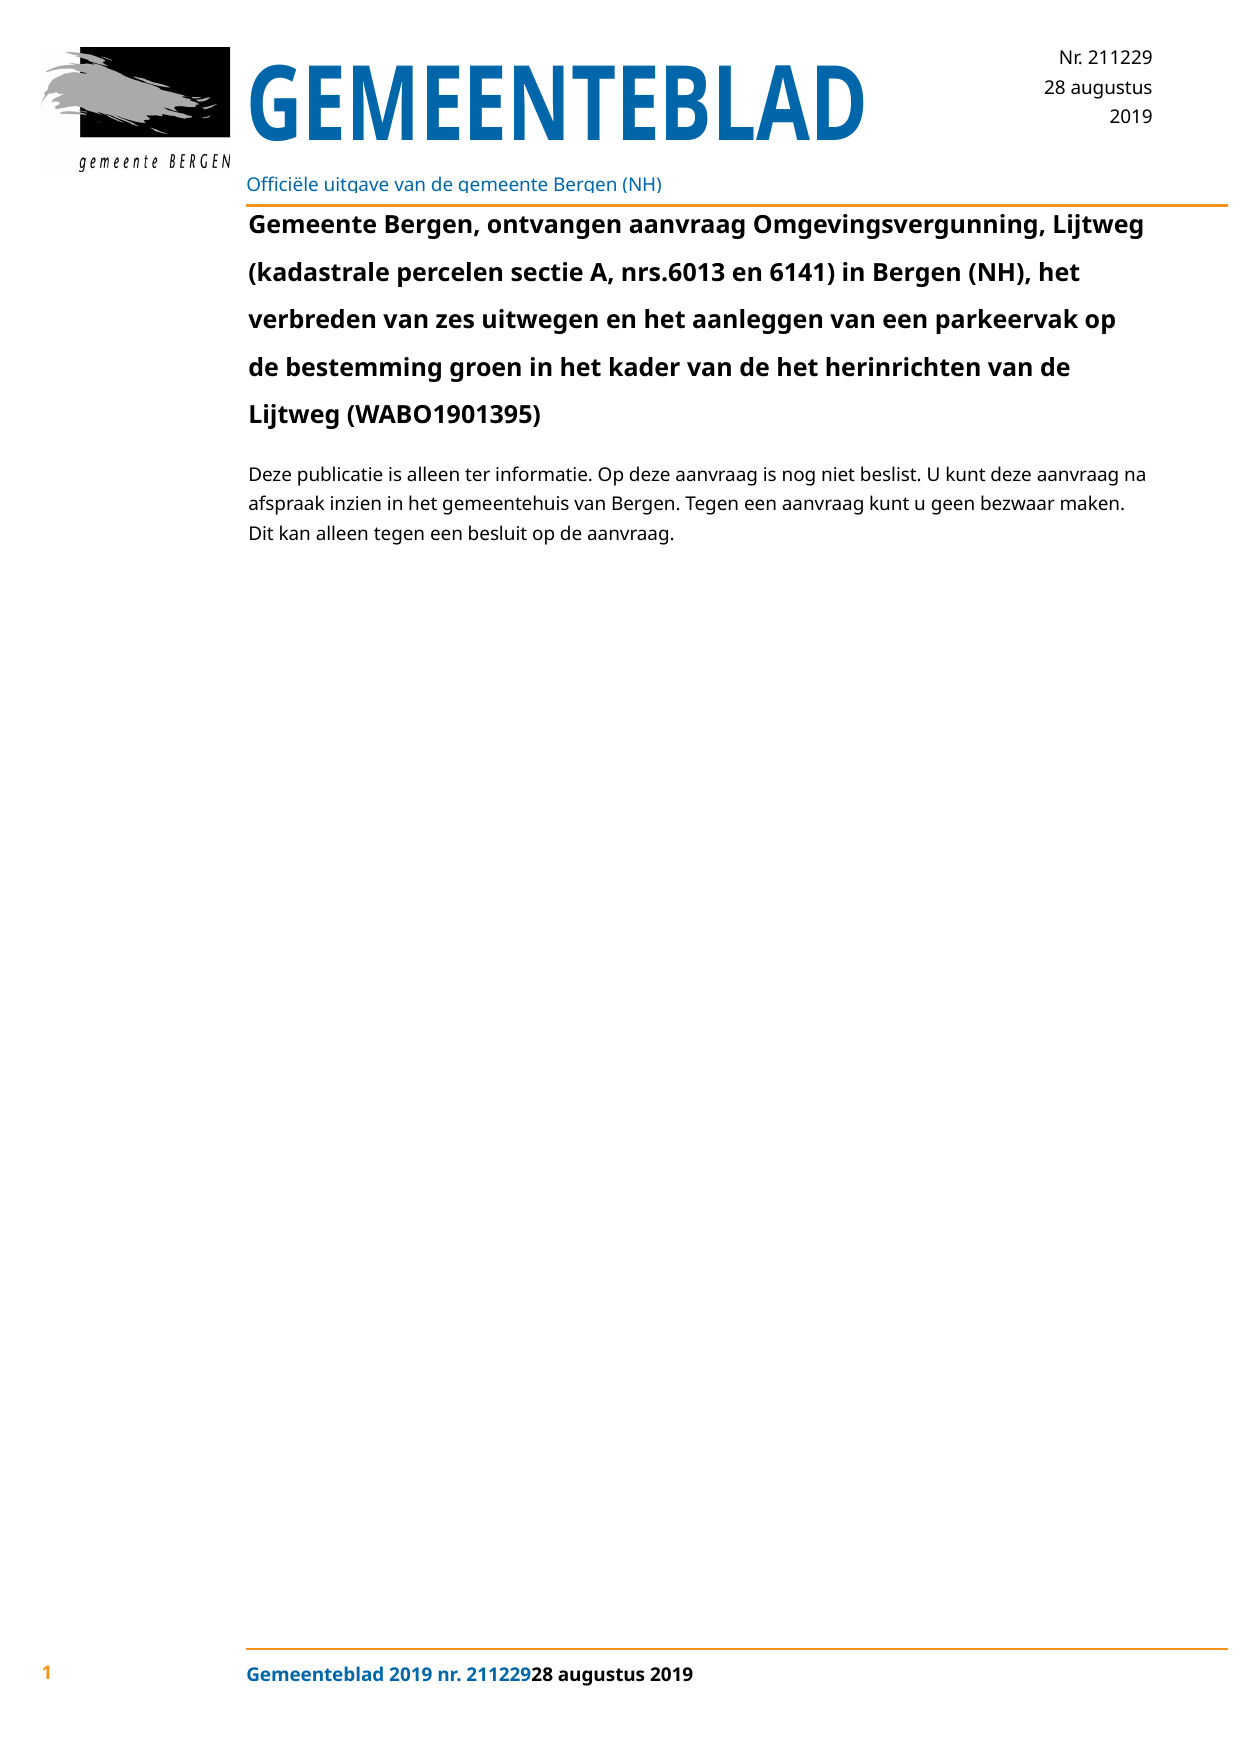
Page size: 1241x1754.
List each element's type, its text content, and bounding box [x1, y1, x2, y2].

text Deze publicatie is alleen ter informatie. Op deze aanvraag is nog niet beslist. U kunt deze aanvraag na afspraak inzien in het gemeentehuis van Bergen. Tegen een aanvraag kunt u geen bezwaar maken. Dit kan alleen tegen een besluit op de aanvraag. [248, 461, 1152, 546]
picture [41, 47, 231, 172]
text Gemeente Bergen, ontvangen aanvraag Omgevingsvergunning, Lijtweg (kadastrale percelen sectie A, nrs.6013 en 6141) in Bergen (NH), het verbreden van zes uitwegen en het aanleggen van een parkeervak op de bestemming groen in het kader van de het herinrichten van de Lijtweg (WABO1901395) [248, 207, 1152, 431]
